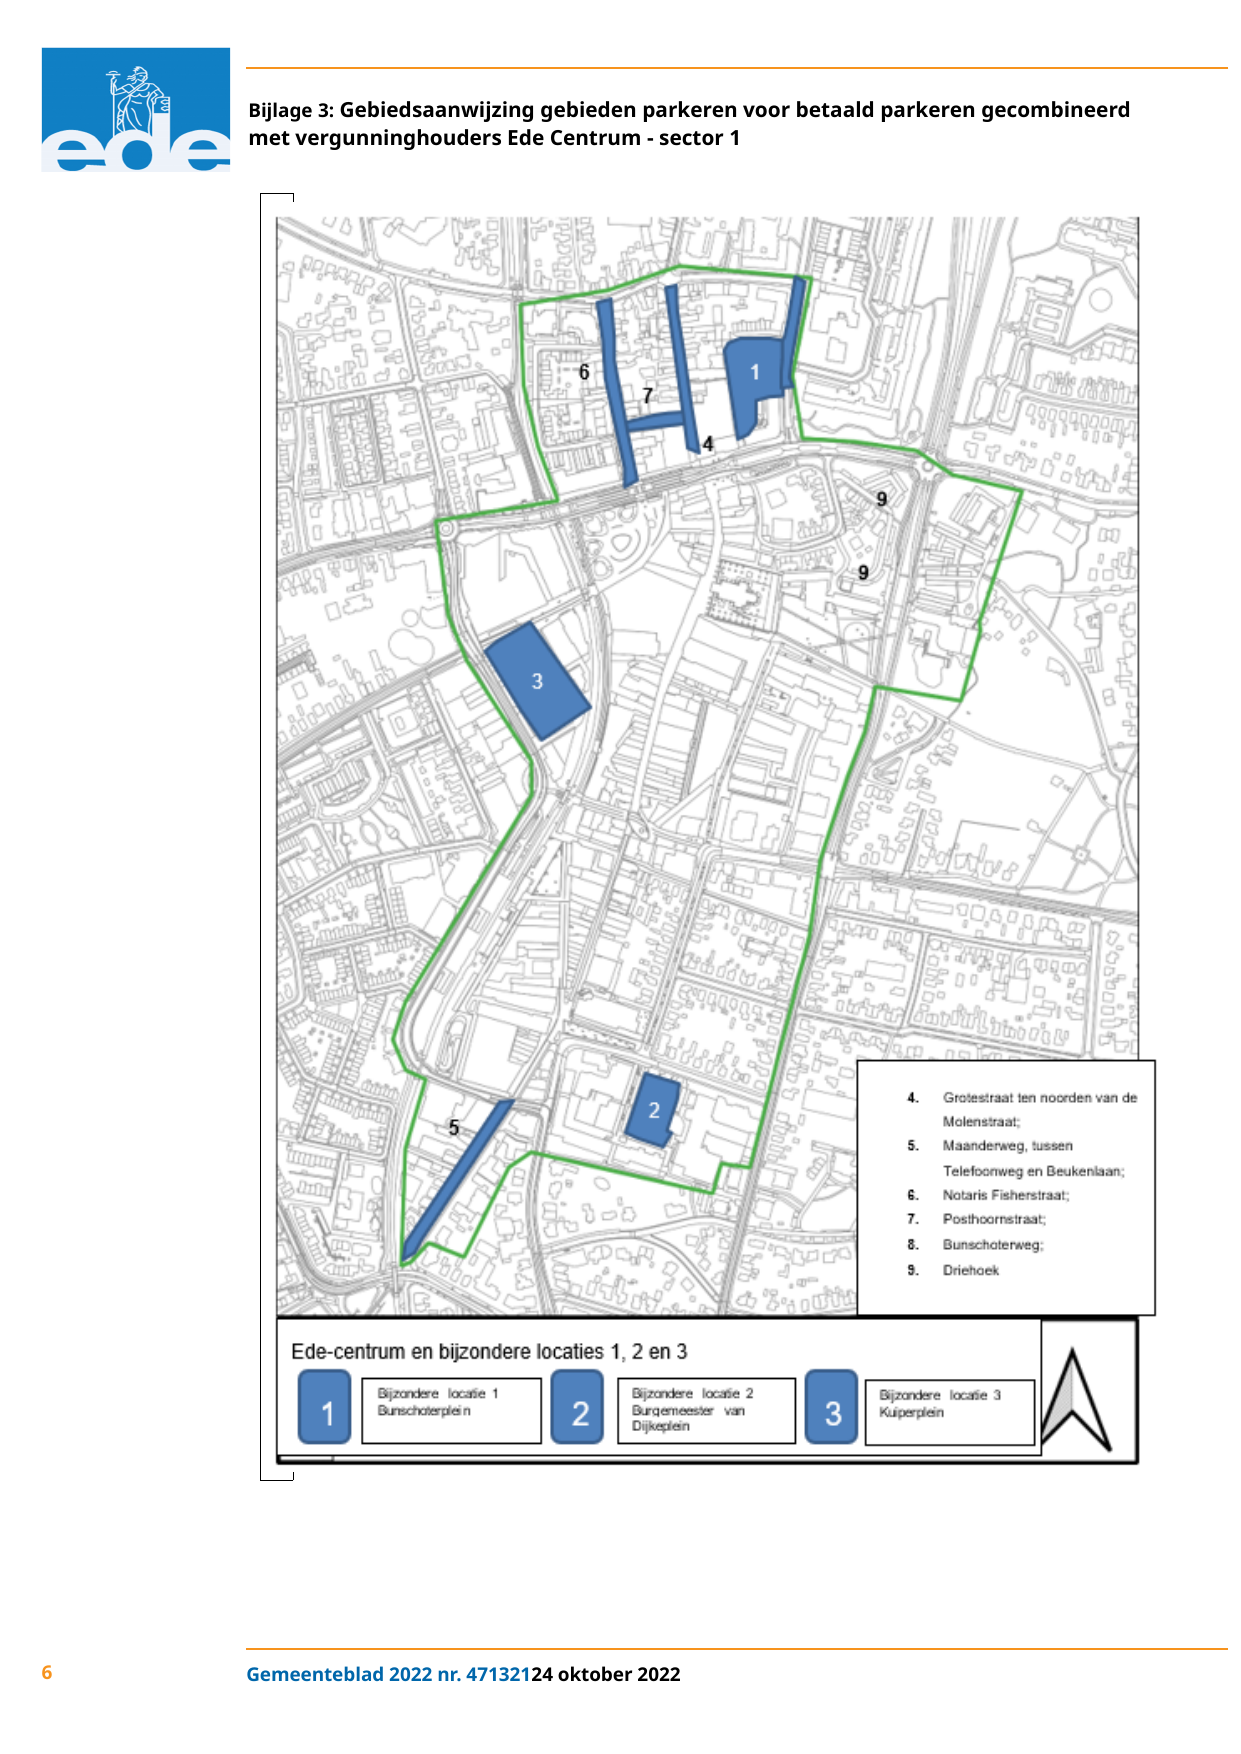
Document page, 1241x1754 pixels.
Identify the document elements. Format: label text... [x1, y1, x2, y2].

text Bijlage 3: Gebiedsaanwijzing gebieden parkeren voor betaald parkeren gecombineerd met vergunninghouders Ede Centrum - sector 1 [248, 95, 1152, 152]
picture [41, 47, 231, 172]
picture [268, 202, 1173, 1472]
